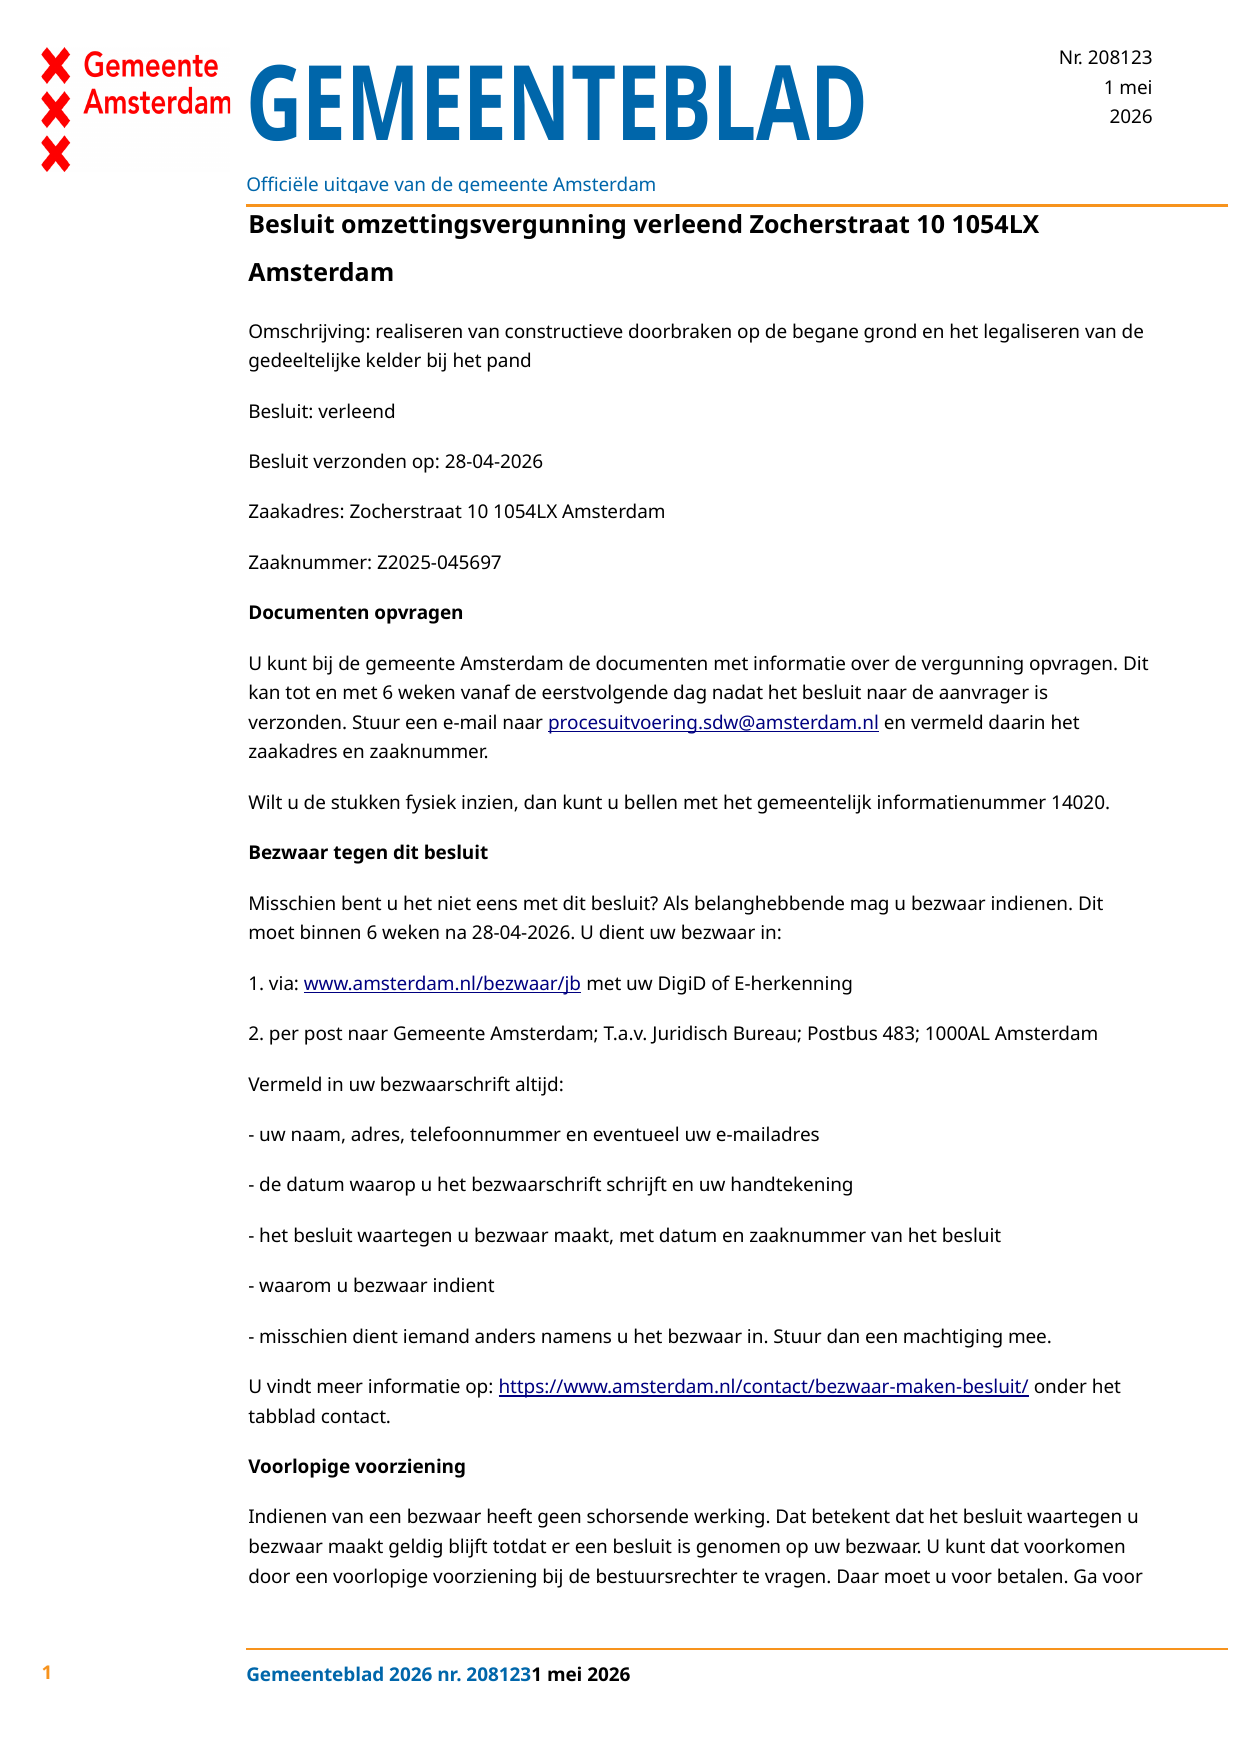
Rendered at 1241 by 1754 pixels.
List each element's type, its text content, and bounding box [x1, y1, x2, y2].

picture [41, 47, 231, 172]
text - misschien dient iemand anders namens u het bezwaar in. Stuur dan een machtiging mee. [248, 1323, 1152, 1349]
text Vermeld in uw bezwaarschrift altijd: [248, 1071, 1152, 1097]
text 1. via: www.amsterdam.nl/bezwaar/jb met uw DigiD of E-herkenning [248, 970, 1152, 996]
text U vindt meer informatie op: https://www.amsterdam.nl/contact/bezwaar-maken-besluit/ onder het tabblad contact. [248, 1373, 1152, 1429]
text Besluit: verleend [248, 398, 1152, 424]
text - het besluit waartegen u bezwaar maakt, met datum en zaaknummer van het besluit [248, 1222, 1152, 1248]
text Documenten opvragen [248, 599, 1152, 625]
text Zaakadres: Zocherstraat 10 1054LX Amsterdam [248, 499, 1152, 524]
text - uw naam, adres, telefoonnummer en eventueel uw e-mailadres [248, 1121, 1152, 1147]
text Zaaknummer: Z2025-045697 [248, 549, 1152, 575]
text Besluit verzonden op: 28-04-2026 [248, 448, 1152, 474]
text Wilt u de stukken fysiek inzien, dan kunt u bellen met het gemeentelijk informatienummer 14020. [248, 789, 1152, 815]
text Besluit omzettingsvergunning verleend Zocherstraat 10 1054LX Amsterdam [248, 207, 1152, 288]
text Bezwaar tegen dit besluit [248, 839, 1152, 865]
text Omschrijving: realiseren van constructieve doorbraken op de begane grond en het legaliseren van de gedeeltelijke kelder bij het pand [248, 318, 1152, 373]
text - de datum waarop u het bezwaarschrift schrijft en uw handtekening [248, 1172, 1152, 1197]
text 2. per post naar Gemeente Amsterdam; T.a.v. Juridisch Bureau; Postbus 483; 1000AL Amsterdam [248, 1020, 1152, 1046]
text Misschien bent u het niet eens met dit besluit? Als belanghebbende mag u bezwaar indienen. Dit moet binnen 6 weken na 28-04-2026. U dient uw bezwaar in: [248, 890, 1152, 945]
text - waarom u bezwaar indient [248, 1272, 1152, 1298]
text Voorlopige voorziening [248, 1453, 1152, 1479]
text Indienen van een bezwaar heeft geen schorsende werking. Dat betekent dat het besluit waartegen u bezwaar maakt geldig blijft totdat er een besluit is genomen op uw bezwaar. U kunt dat voorkomen door een voorlopige voorziening bij de bestuursrechter te vragen. Daar moet u voor betalen. Ga voor [248, 1504, 1152, 1589]
text U kunt bij de gemeente Amsterdam de documenten met informatie over de vergunning opvragen. Dit kan tot en met 6 weken vanaf de eerstvolgende dag nadat het besluit naar de aanvrager is verzonden. Stuur een e-mail naar procesuitvoering.sdw@amsterdam.nl en vermeld daarin het zaakadres en zaaknummer. [248, 650, 1152, 764]
